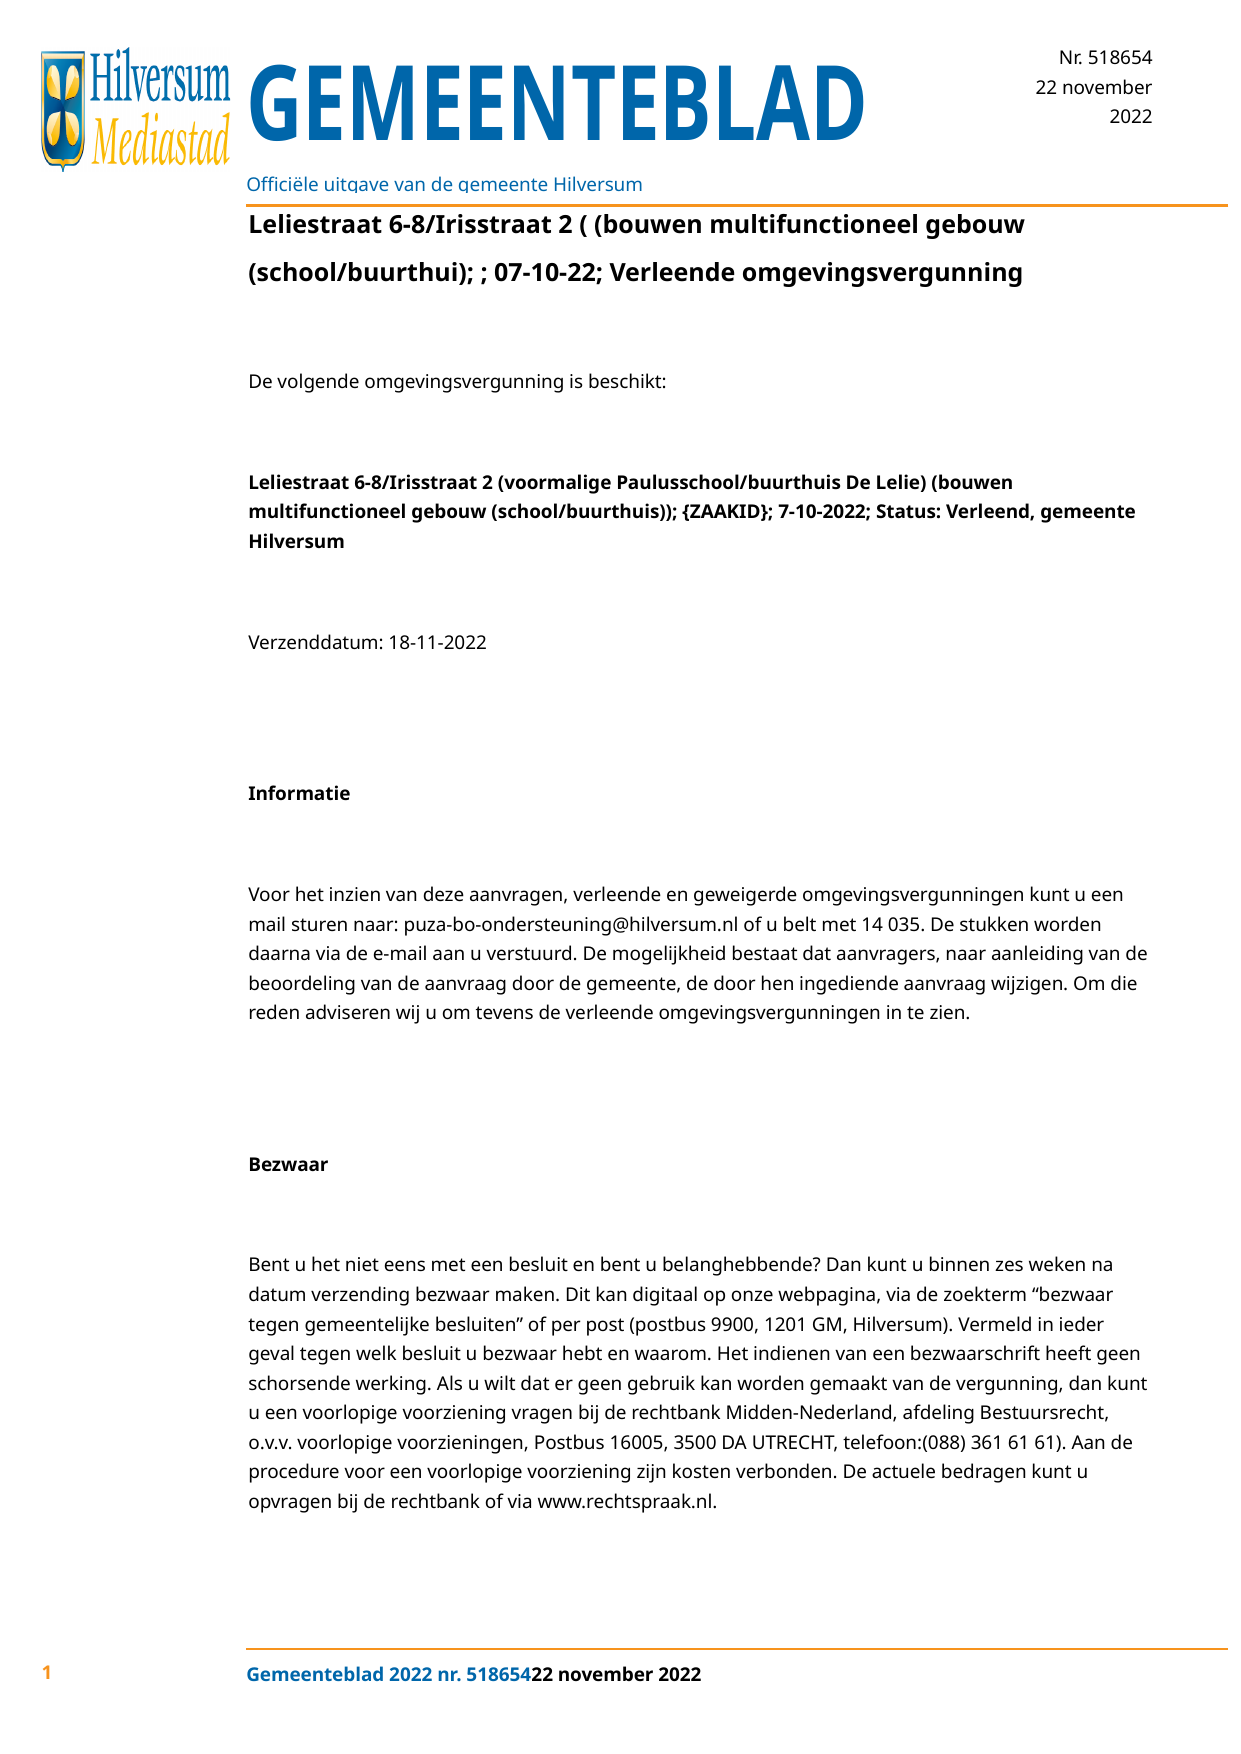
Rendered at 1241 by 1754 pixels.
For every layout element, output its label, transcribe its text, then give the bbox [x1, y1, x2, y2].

text Voor het inzien van deze aanvragen, verleende en geweigerde omgevingsvergunningen kunt u een mail sturen naar: puza-bo-ondersteuning@hilversum.nl of u belt met 14 035. De stukken worden daarna via de e-mail aan u verstuurd. De mogelijkheid bestaat dat aanvragers, naar aanleiding van de beoordeling van de aanvraag door de gemeente, de door hen ingediende aanvraag wijzigen. Om die reden adviseren wij u om tevens de verleende omgevingsvergunningen in te zien. [248, 881, 1152, 1025]
text Bent u het niet eens met een besluit en bent u belanghebbende? Dan kunt u binnen zes weken na datum verzending bezwaar maken. Dit kan digitaal op onze webpagina, via de zoekterm “bezwaar tegen gemeentelijke besluiten” of per post (postbus 9900, 1201 GM, Hilversum). Vermeld in ieder geval tegen welk besluit u bezwaar hebt en waarom. Het indienen van een bezwaarschrift heeft geen schorsende werking. Als u wilt dat er geen gebruik kan worden gemaakt van de vergunning, dan kunt u een voorlopige voorziening vragen bij de rechtbank Midden-Nederland, afdeling Bestuursrecht, o.v.v. voorlopige voorzieningen, Postbus 16005, 3500 DA UTRECHT, telefoon:(088) 361 61 61). Aan de procedure voor een voorlopige voorziening zijn kosten verbonden. De actuele bedragen kunt u opvragen bij de rechtbank of via www.rechtspraak.nl. [248, 1252, 1152, 1514]
text Bezwaar [248, 1151, 1152, 1177]
text Leliestraat 6-8/Irisstraat 2 (voormalige Paulusschool/buurthuis De Lelie) (bouwen multifunctioneel gebouw (school/buurthuis)); {ZAAKID}; 7-10-2022; Status: Verleend, gemeente Hilversum [248, 469, 1152, 554]
text Leliestraat 6-8/Irisstraat 2 ( (bouwen multifunctioneel gebouw (school/buurthui); ; 07-10-22; Verleende omgevingsvergunning [248, 207, 1152, 288]
text Informatie [248, 780, 1152, 806]
text Verzenddatum: 18-11-2022 [248, 629, 1152, 655]
picture [41, 47, 231, 172]
text De volgende omgevingsvergunning is beschikt: [248, 368, 1152, 394]
